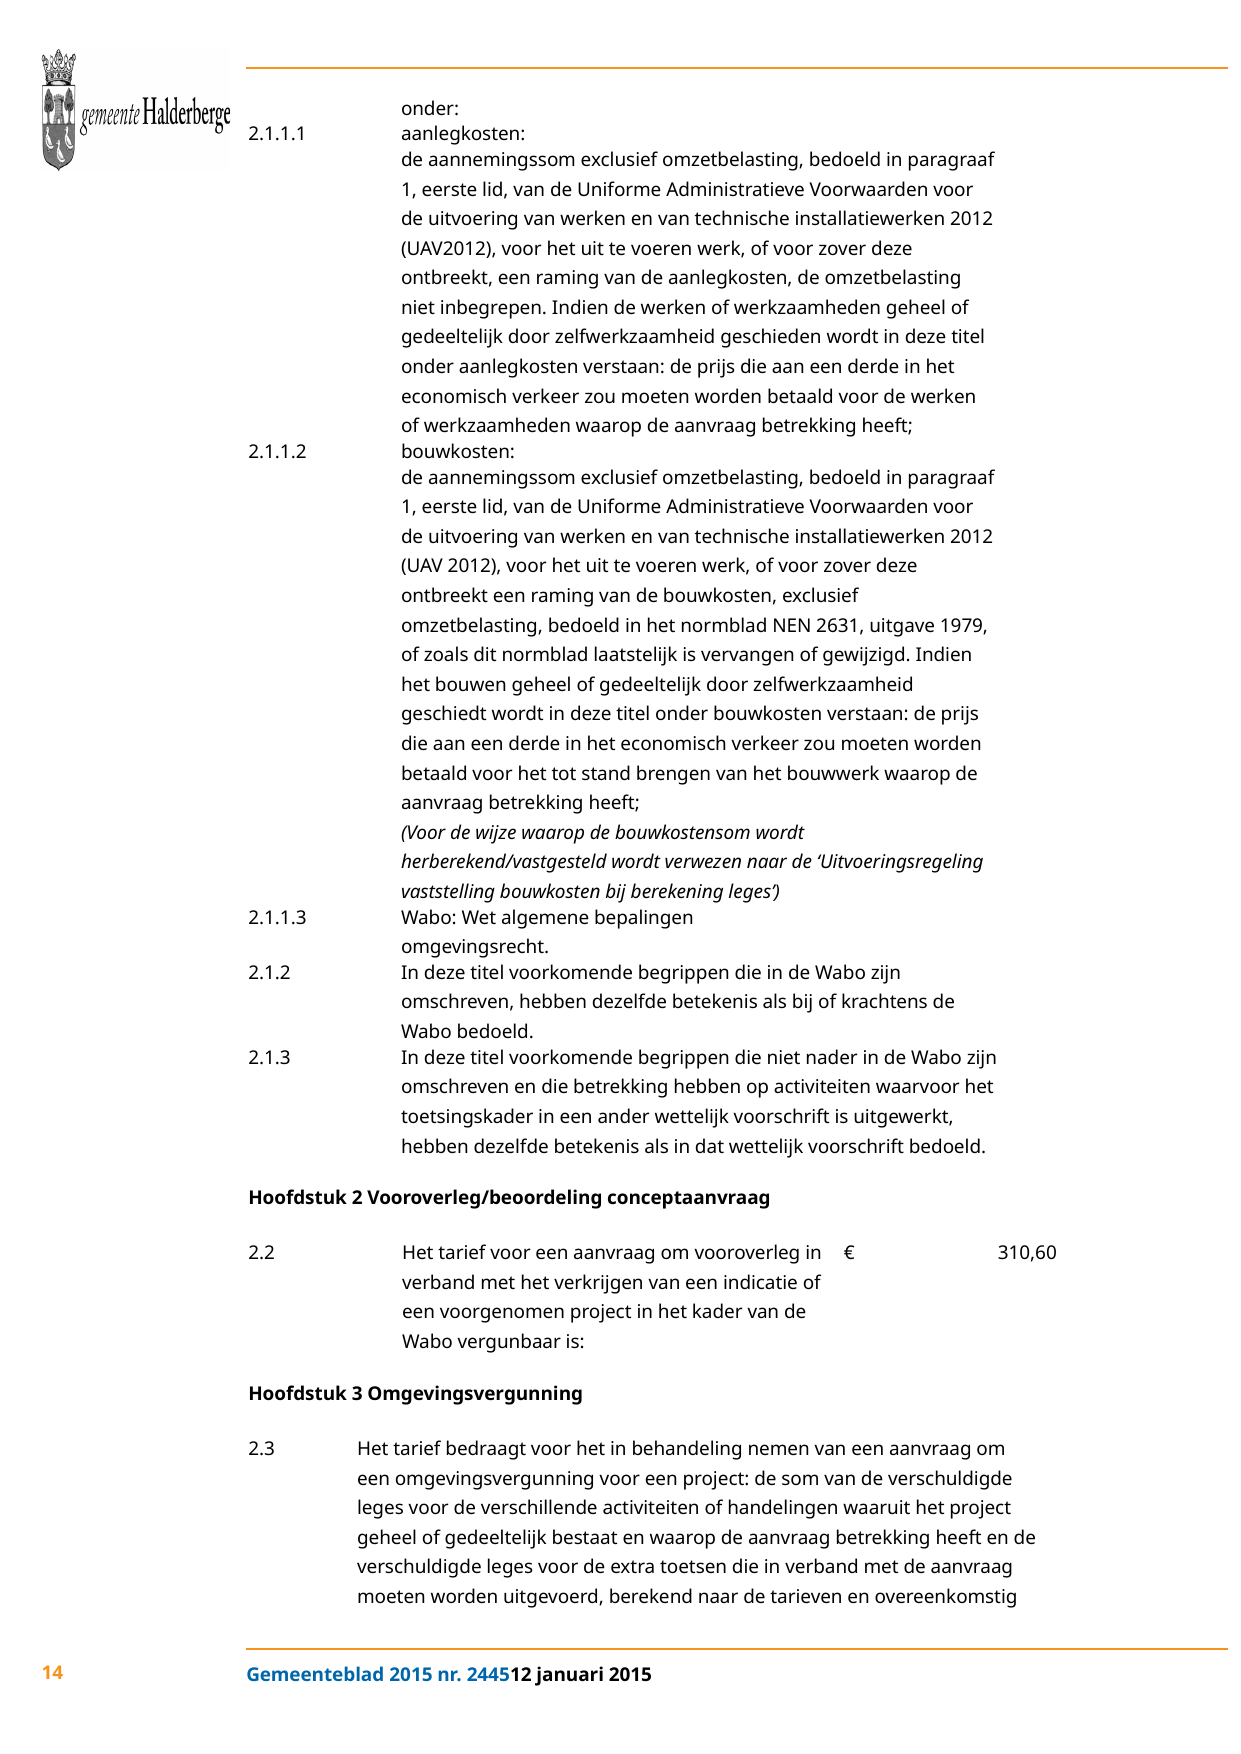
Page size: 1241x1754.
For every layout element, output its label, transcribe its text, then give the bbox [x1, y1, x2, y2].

table_header [248, 95, 401, 121]
table_header 2.2 [248, 1240, 402, 1354]
table_cell [999, 464, 1152, 904]
table_header [999, 95, 1152, 121]
table_cell [248, 464, 401, 904]
table_header € [844, 1240, 998, 1354]
table_header Het tarief bedraagt voor het in behandeling nemen van een aanvraag om een omgevingsvergunning voor een project: de som van de verschuldigde leges voor de verschillende activiteiten of handelingen waaruit het project geheel of gedeeltelijk bestaat en waarop de aanvraag betrekking heeft en de verschuldigde leges voor de extra toetsen die in verband met de aanvraag moeten worden uitgevoerd, berekend naar de tarieven en overeenkomstig [357, 1435, 1043, 1609]
table_cell 2.1.3 [248, 1044, 401, 1158]
table_cell [846, 438, 999, 464]
table_cell bouwkosten: [401, 438, 846, 464]
table_header [846, 95, 999, 121]
table_cell [999, 121, 1152, 146]
table_header 2.3 [248, 1435, 357, 1609]
table_cell [248, 146, 401, 438]
table_cell In deze titel voorkomende begrippen die niet nader in de Wabo zijn omschreven en die betrekking hebben op activiteiten waarvoor het toetsingskader in een ander wettelijk voorschrift is uitgewerkt, hebben dezelfde betekenis als in dat wettelijk voorschrift bedoeld. [401, 1044, 999, 1158]
table_cell [999, 146, 1152, 438]
table_cell 2.1.1.1 [248, 121, 401, 146]
text Hoofdstuk 3 Omgevingsvergunning [248, 1380, 1152, 1406]
table_header Het tarief voor een aanvraag om vooroverleg in verband met het verkrijgen van een indicatie of een voorgenomen project in het kader van de Wabo vergunbaar is: [402, 1240, 844, 1354]
table_cell de aannemingssom exclusief omzetbelasting, bedoeld in paragraaf 1, eerste lid, van de Uniforme Administratieve Voorwaarden voor de uitvoering van werken en van technische installatiewerken 2012 (UAV 2012), voor het uit te voeren werk, of voor zover deze ontbreekt een raming van de bouwkosten, exclusief omzetbelasting, bedoeld in het normblad NEN 2631, uitgave 1979, of zoals dit normblad laatstelijk is vervangen of gewijzigd. Indien het bouwen geheel of gedeeltelijk door zelfwerkzaamheid geschiedt wordt in deze titel onder bouwkosten verstaan: de prijs die aan een derde in het economisch verkeer zou moeten worden betaald voor het tot stand brengen van het bouwwerk waarop de aanvraag betrekking heeft; (Voor de wijze waarop de bouwkostensom wordt herberekend/vastgesteld wordt verwezen naar de ‘Uitvoeringsregeling vaststelling bouwkosten bij berekening leges’) [401, 464, 999, 904]
table_cell [846, 121, 999, 146]
table_cell In deze titel voorkomende begrippen die in de Wabo zijn omschreven, hebben dezelfde betekenis als bij of krachtens de Wabo bedoeld. [401, 959, 999, 1044]
table_cell 2.1.1.2 [248, 438, 401, 464]
table_cell [999, 1044, 1152, 1158]
text Hoofdstuk 2 Vooroverleg/beoordeling conceptaanvraag [248, 1184, 1152, 1210]
table_cell [999, 959, 1152, 1044]
table_cell [999, 904, 1152, 959]
picture [41, 47, 231, 172]
table_cell Wabo: Wet algemene bepalingen omgevingsrecht. [401, 904, 846, 959]
table_cell 2.1.1.3 [248, 904, 401, 959]
table_cell [846, 904, 999, 959]
table_header 310,60 [998, 1240, 1152, 1354]
table_cell 2.1.2 [248, 959, 401, 1044]
table_cell de aannemingssom exclusief omzetbelasting, bedoeld in paragraaf 1, eerste lid, van de Uniforme Administratieve Voorwaarden voor de uitvoering van werken en van technische installatiewerken 2012 (UAV2012), voor het uit te voeren werk, of voor zover deze ontbreekt, een raming van de aanlegkosten, de omzetbelasting niet inbegrepen. Indien de werken of werkzaamheden geheel of gedeeltelijk door zelfwerkzaamheid geschieden wordt in deze titel onder aanlegkosten verstaan: de prijs die aan een derde in het economisch verkeer zou moeten worden betaald voor de werken of werkzaamheden waarop de aanvraag betrekking heeft; [401, 146, 999, 438]
table_cell aanlegkosten: [401, 121, 846, 146]
table_header onder: [401, 95, 846, 121]
table_header [1043, 1435, 1152, 1609]
table_cell [999, 438, 1152, 464]
